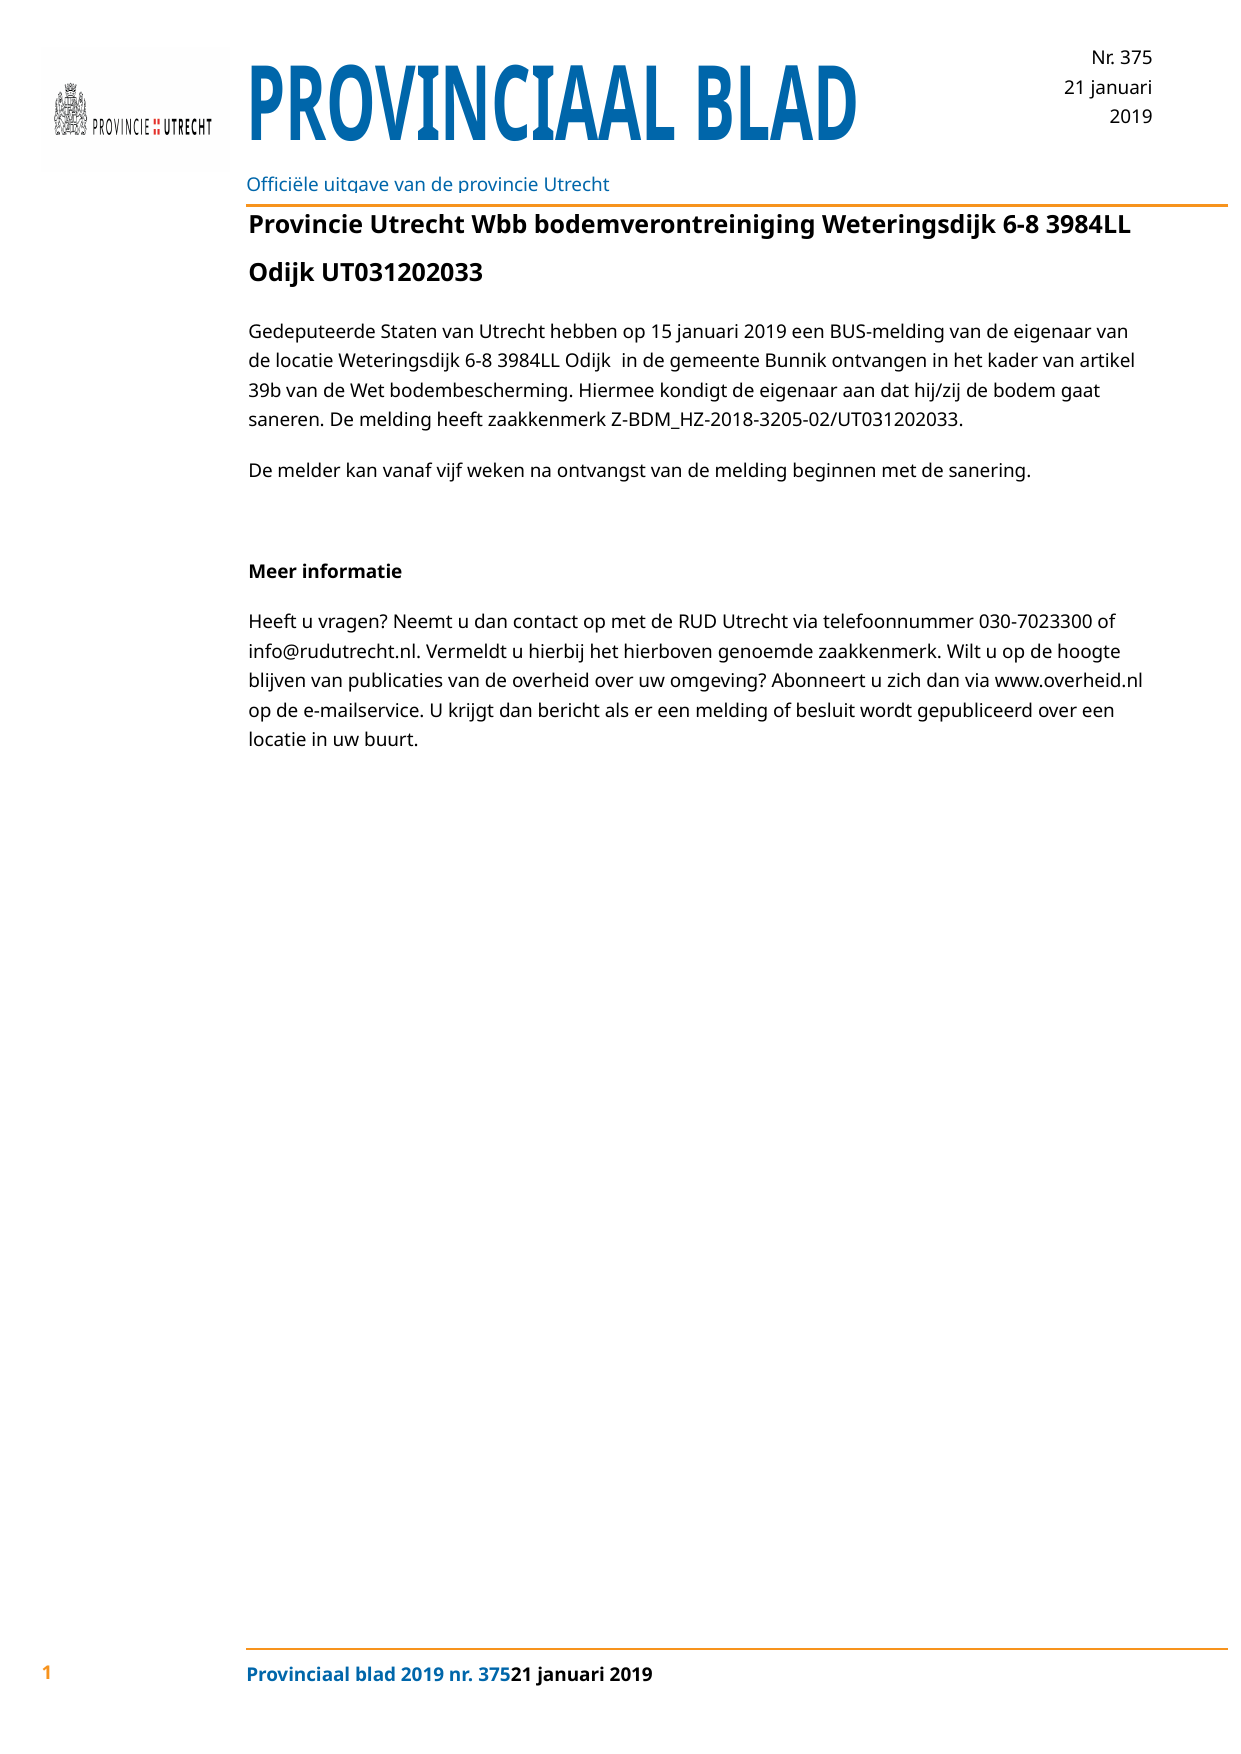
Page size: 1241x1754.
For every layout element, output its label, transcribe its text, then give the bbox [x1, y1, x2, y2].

text Provincie Utrecht Wbb bodemverontreiniging Weteringsdijk 6-8 3984LL Odijk UT031202033 [248, 207, 1152, 288]
text Heeft u vragen? Neemt u dan contact op met de RUD Utrecht via telefoonnummer 030-7023300 of info@rudutrecht.nl. Vermeldt u hierbij het hierboven genoemde zaakkenmerk. Wilt u op de hoogte blijven van publicaties van de overheid over uw omgeving? Abonneert u zich dan via www.overheid.nl op de e-mailservice. U krijgt dan bericht als er een melding of besluit wordt gepubliceerd over een locatie in uw buurt. [248, 608, 1152, 752]
picture [41, 47, 231, 172]
text Gedeputeerde Staten van Utrecht hebben op 15 januari 2019 een BUS-melding van de eigenaar van de locatie Weteringsdijk 6-8 3984LL Odijk in de gemeente Bunnik ontvangen in het kader van artikel 39b van de Wet bodembescherming. Hiermee kondigt de eigenaar aan dat hij/zij de bodem gaat saneren. De melding heeft zaakkenmerk Z-BDM_HZ-2018-3205-02/UT031202033. [248, 318, 1152, 432]
text De melder kan vanaf vijf weken na ontvangst van de melding beginnen met de sanering. [248, 457, 1152, 483]
text Meer informatie [248, 558, 1152, 584]
